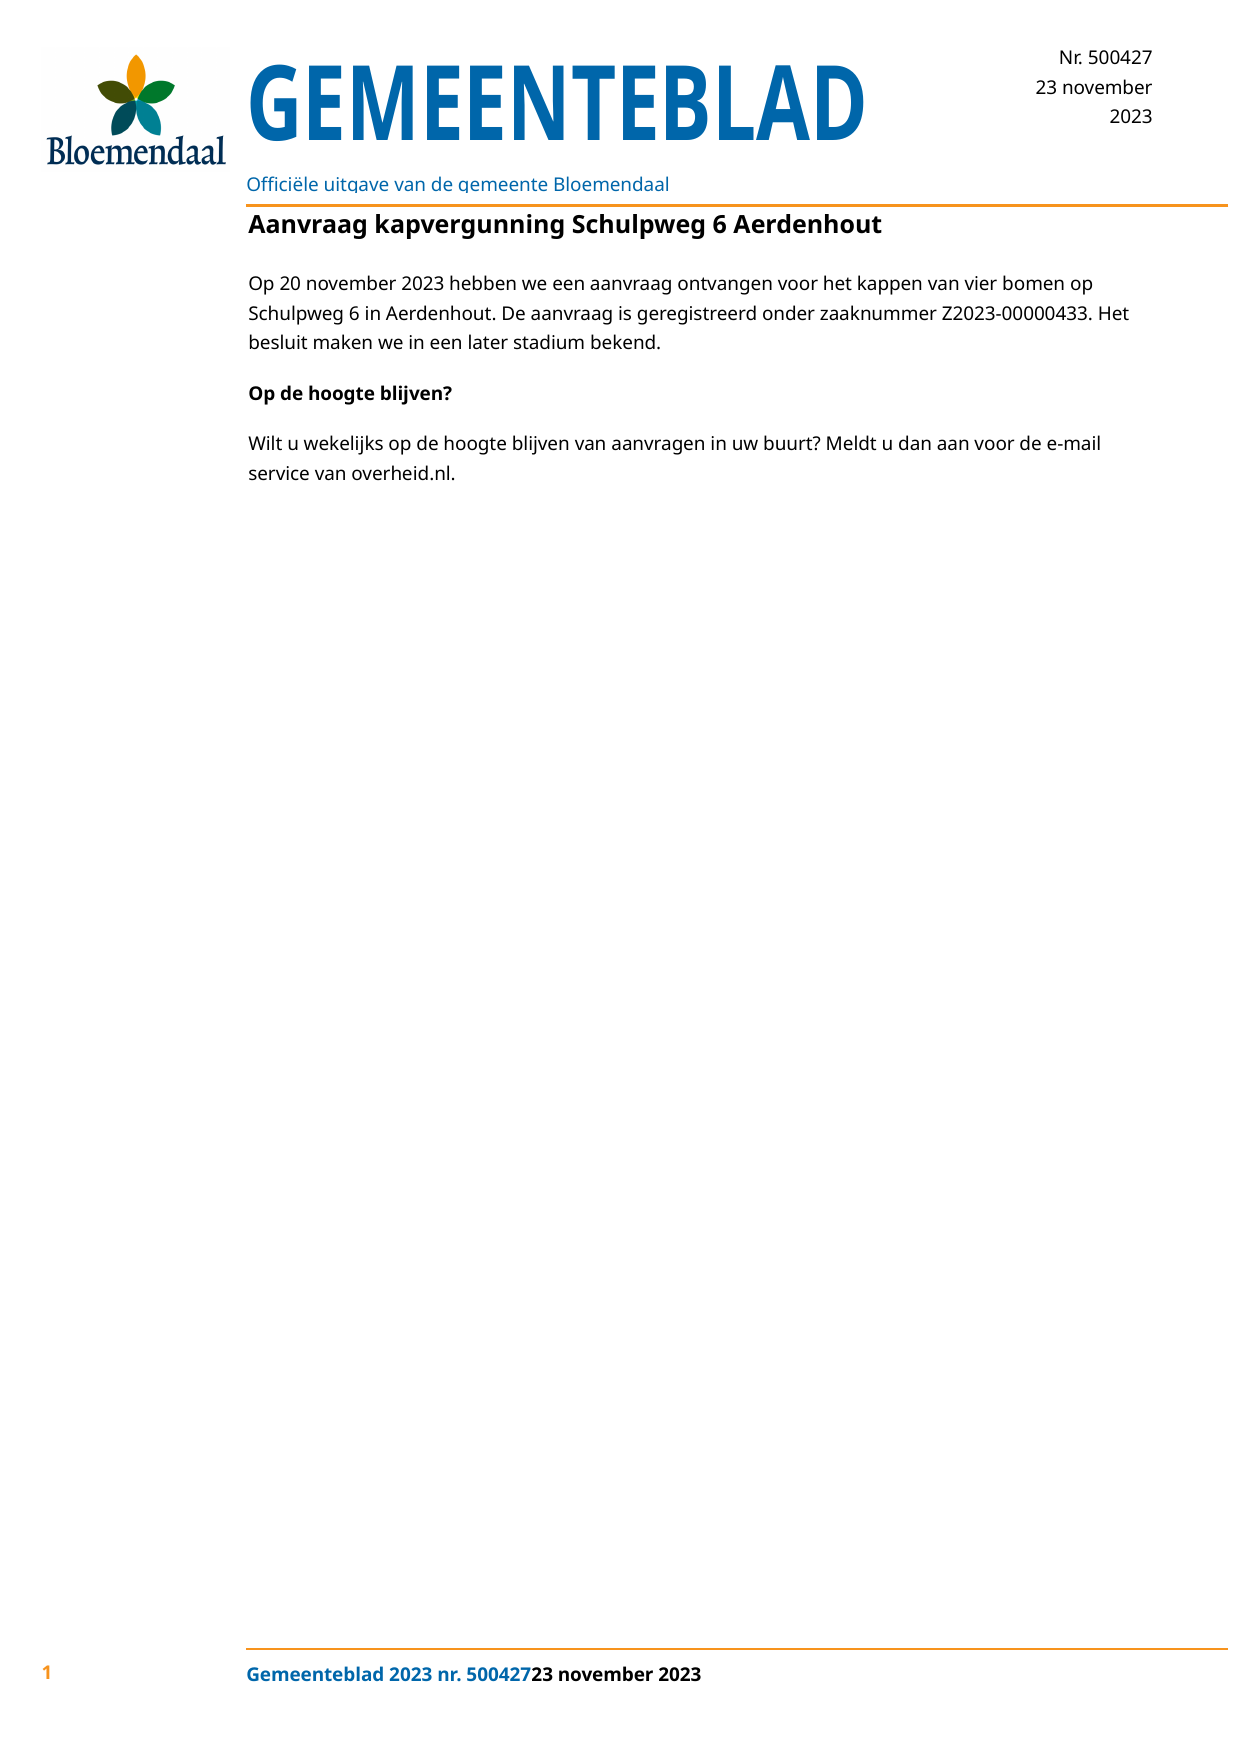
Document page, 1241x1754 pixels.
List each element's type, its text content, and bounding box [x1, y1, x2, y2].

text Op 20 november 2023 hebben we een aanvraag ontvangen voor het kappen van vier bomen op Schulpweg 6 in Aerdenhout. De aanvraag is geregistreerd onder zaaknummer Z2023-00000433. Het besluit maken we in een later stadium bekend. [248, 270, 1152, 355]
text Op de hoogte blijven? [248, 380, 1152, 406]
text Aanvraag kapvergunning Schulpweg 6 Aerdenhout [248, 207, 1152, 241]
text Wilt u wekelijks op de hoogte blijven van aanvragen in uw buurt? Meldt u dan aan voor de e-mail service van overheid.nl. [248, 430, 1152, 486]
picture [41, 47, 231, 172]
